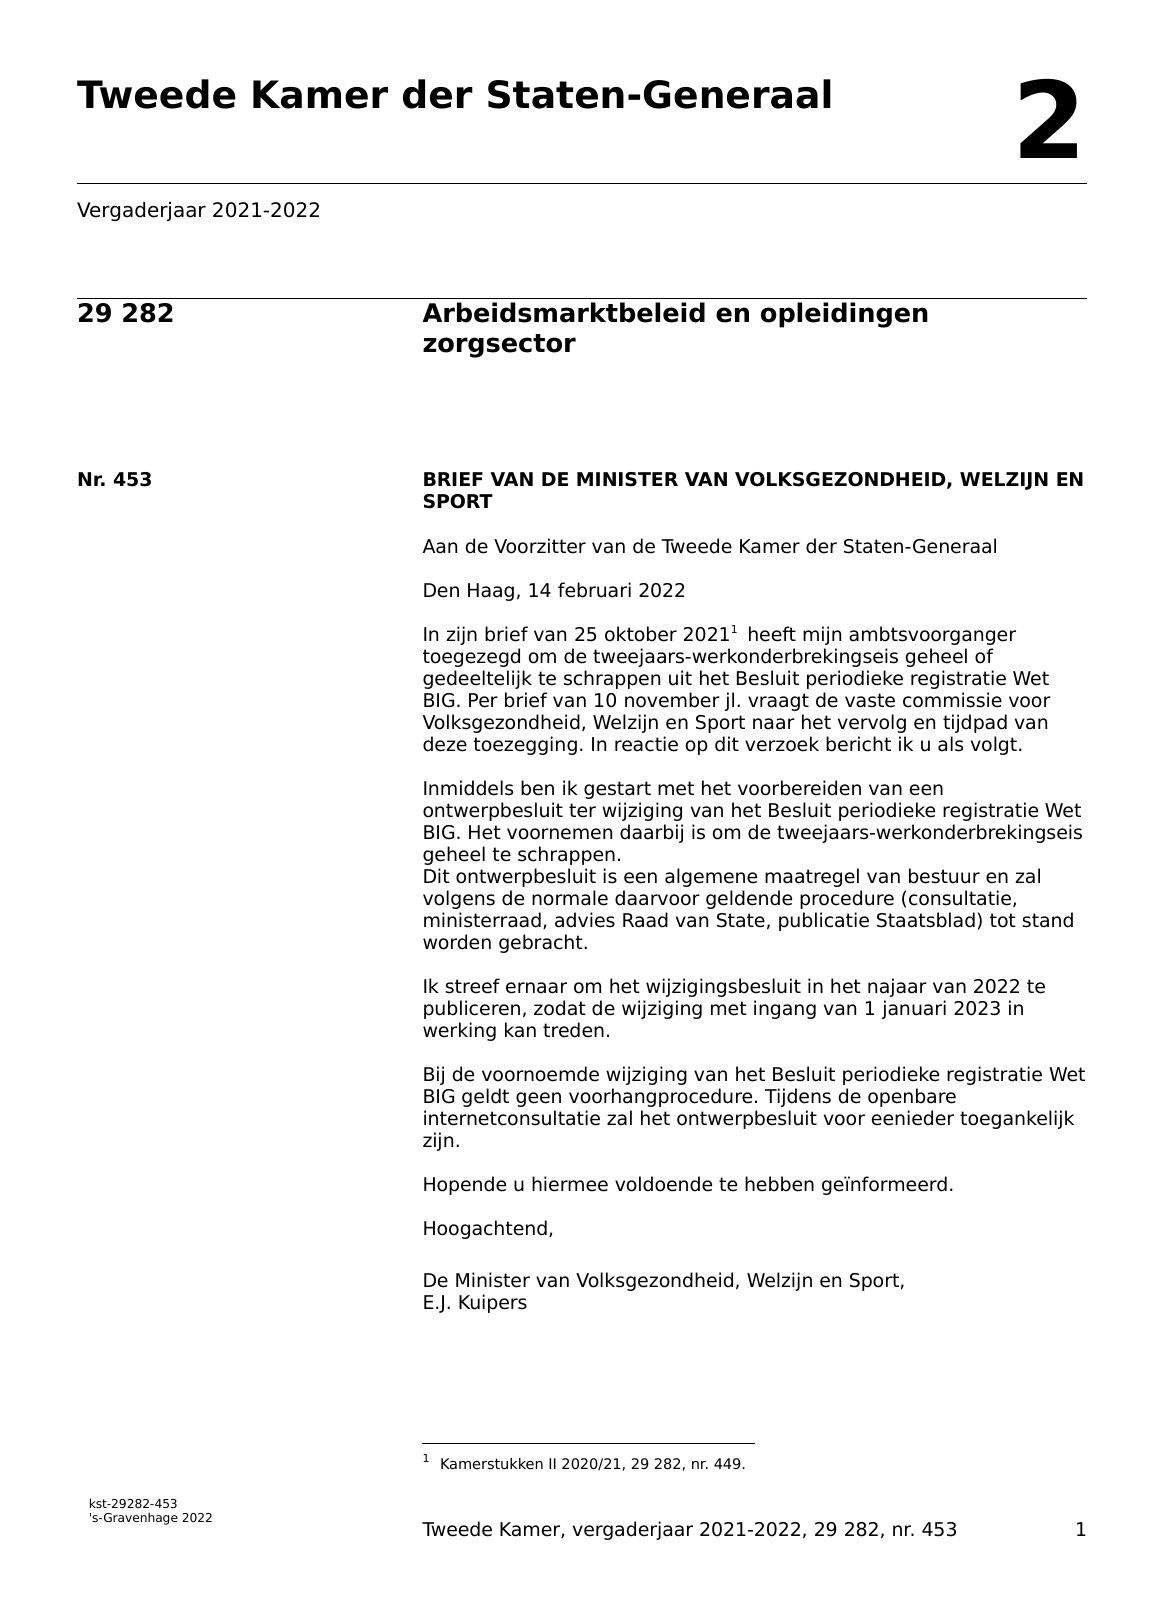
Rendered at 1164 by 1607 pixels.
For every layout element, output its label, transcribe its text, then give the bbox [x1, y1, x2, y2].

table_header Tweede Kamer der Staten-Generaal [77, 59, 886, 183]
text Dit ontwerpbesluit is een algemene maatregel van bestuur en zal volgens de normale daarvoor geldende procedure (consultatie, ministerraad, advies Raad van State, publicatie Staatsblad) tot stand worden gebracht. [422, 866, 1087, 954]
subtitle Nr. 453 BRIEF VAN DE MINISTER VAN VOLKSGEZONDHEID, WELZIJN EN SPORT [77, 469, 1087, 513]
subtitle 29 282 Arbeidsmarktbeleid en opleidingen zorgsector [77, 299, 1087, 358]
table_cell Vergaderjaar 2021-2022 [77, 184, 1087, 298]
text Inmiddels ben ik gestart met het voorbereiden van een ontwerpbesluit ter wijziging van het Besluit periodieke registratie Wet BIG. Het voornemen daarbij is om de tweejaars-werkonderbrekingseis geheel te schrappen. [422, 778, 1087, 866]
text Hopende u hiermee voldoende te hebben geïnformeerd. [422, 1174, 1087, 1196]
text Kamerstukken II 2020/21, 29 282, nr. 449. [422, 1452, 1087, 1474]
text 's-Gravenhage 2022 [88, 1511, 323, 1525]
text In zijn brief van 25 oktober 2021 heeft mijn ambtsvoorganger toegezegd om de tweejaars-werkonderbrekingseis geheel of gedeeltelijk te schrappen uit het Besluit periodieke registratie Wet BIG. Per brief van 10 november jl. vraagt de vaste commissie voor Volksgezondheid, Welzijn en Sport naar het vervolg en tijdpad van deze toezegging. In reactie op dit verzoek bericht ik u als volgt. [422, 624, 1087, 756]
text Aan de Voorzitter van de Tweede Kamer der Staten-Generaal [422, 536, 1087, 557]
text Hoogachtend, [422, 1218, 1087, 1240]
text Ik streef ernaar om het wijzigingsbesluit in het najaar van 2022 te publiceren, zodat de wijziging met ingang van 1 januari 2023 in werking kan treden. [422, 976, 1087, 1042]
text De Minister van Volksgezondheid, Welzijn en Sport, E.J. Kuipers [422, 1270, 1087, 1314]
text Bij de voornoemde wijziging van het Besluit periodieke registratie Wet BIG geldt geen voorhangprocedure. Tijdens de openbare internetconsultatie zal het ontwerpbesluit voor eenieder toegankelijk zijn. [422, 1064, 1087, 1152]
text kst-29282-453 [88, 1497, 323, 1511]
table_header 2 [886, 59, 1087, 183]
text Den Haag, 14 februari 2022 [422, 580, 1087, 602]
